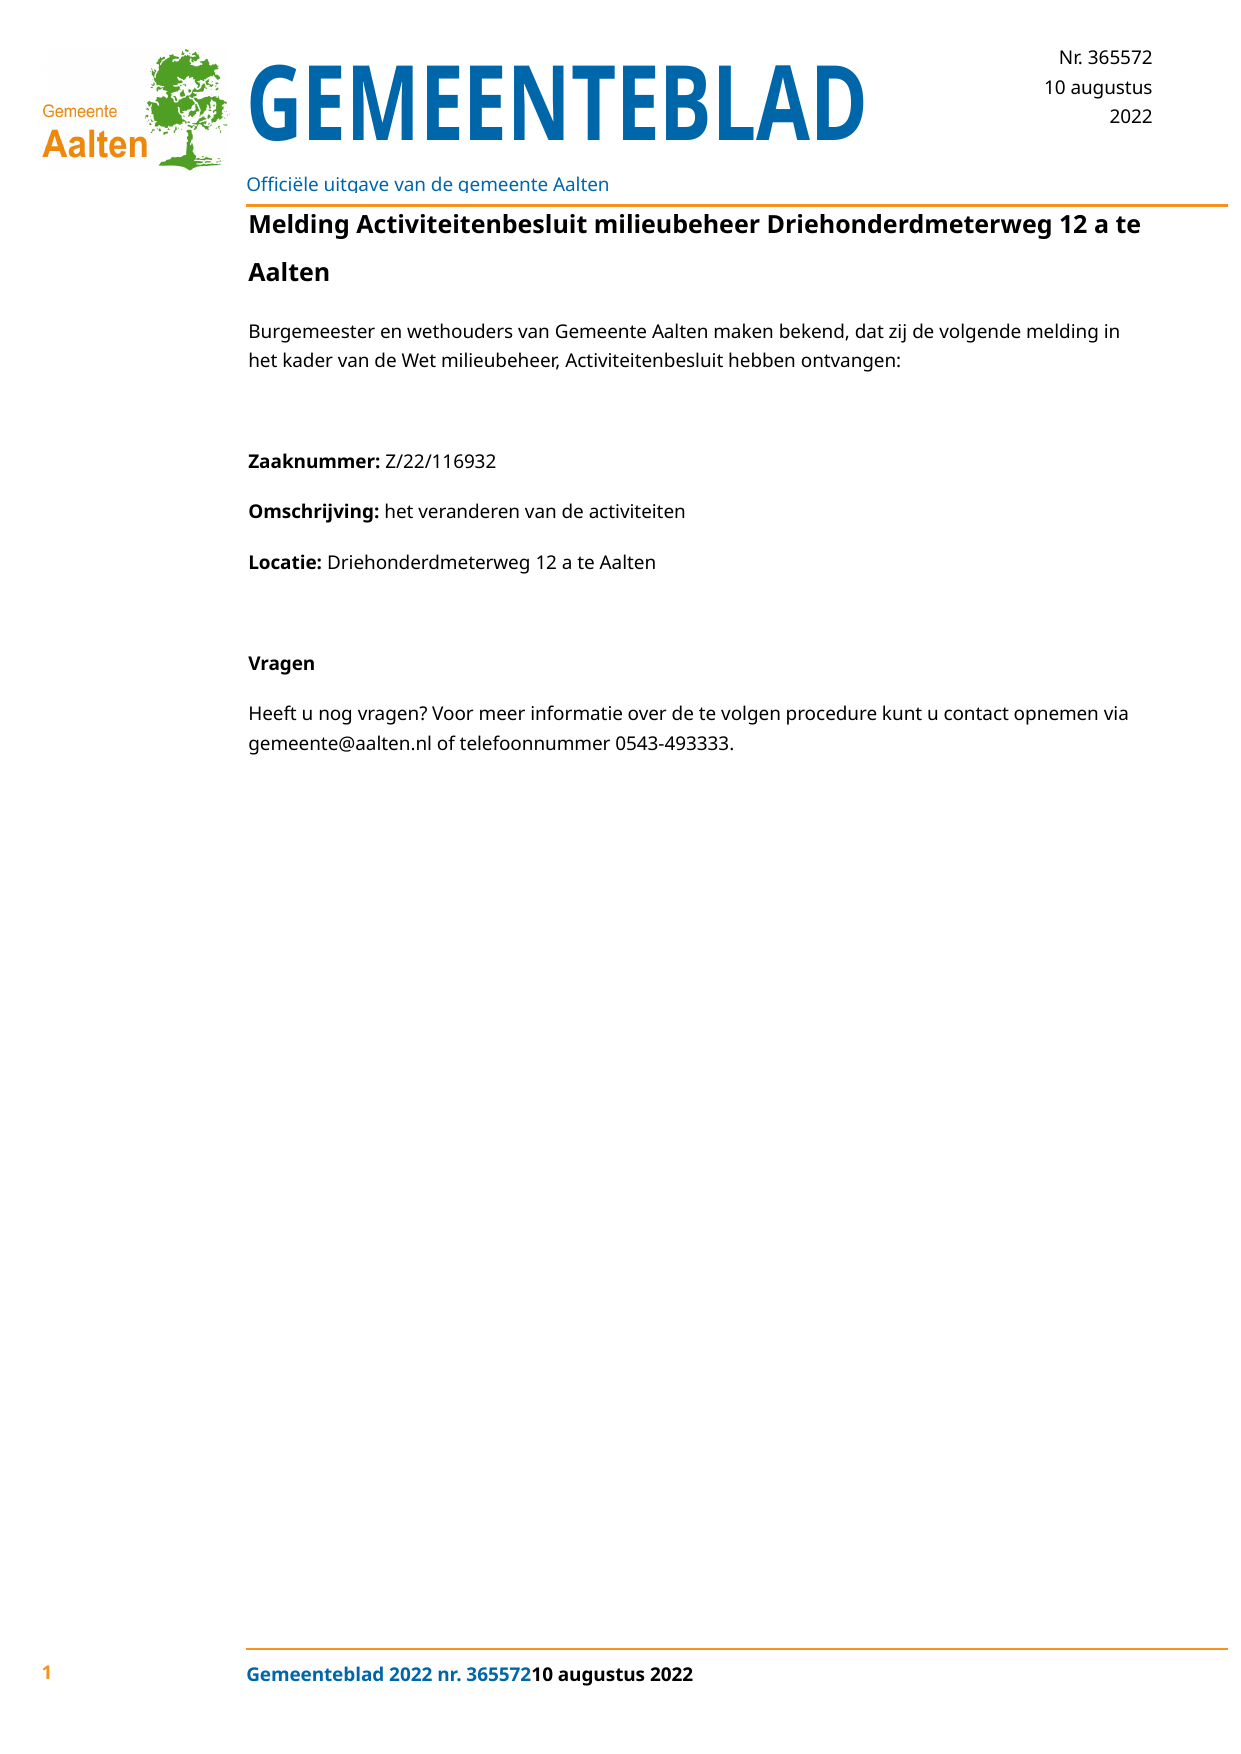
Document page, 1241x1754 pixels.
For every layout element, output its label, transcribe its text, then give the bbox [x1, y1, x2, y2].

text Vragen [248, 650, 1152, 676]
picture [41, 47, 231, 172]
text Heeft u nog vragen? Voor meer informatie over de te volgen procedure kunt u contact opnemen via gemeente@aalten.nl of telefoonnummer 0543-493333. [248, 700, 1152, 756]
text Burgemeester en wethouders van Gemeente Aalten maken bekend, dat zij de volgende melding in het kader van de Wet milieubeheer, Activiteitenbesluit hebben ontvangen: [248, 318, 1152, 373]
text Omschrijving: het veranderen van de activiteiten [248, 499, 1152, 524]
text Zaaknummer: Z/22/116932 [248, 448, 1152, 474]
text Locatie: Driehonderdmeterweg 12 a te Aalten [248, 549, 1152, 575]
text Melding Activiteitenbesluit milieubeheer Driehonderdmeterweg 12 a te Aalten [248, 207, 1152, 288]
